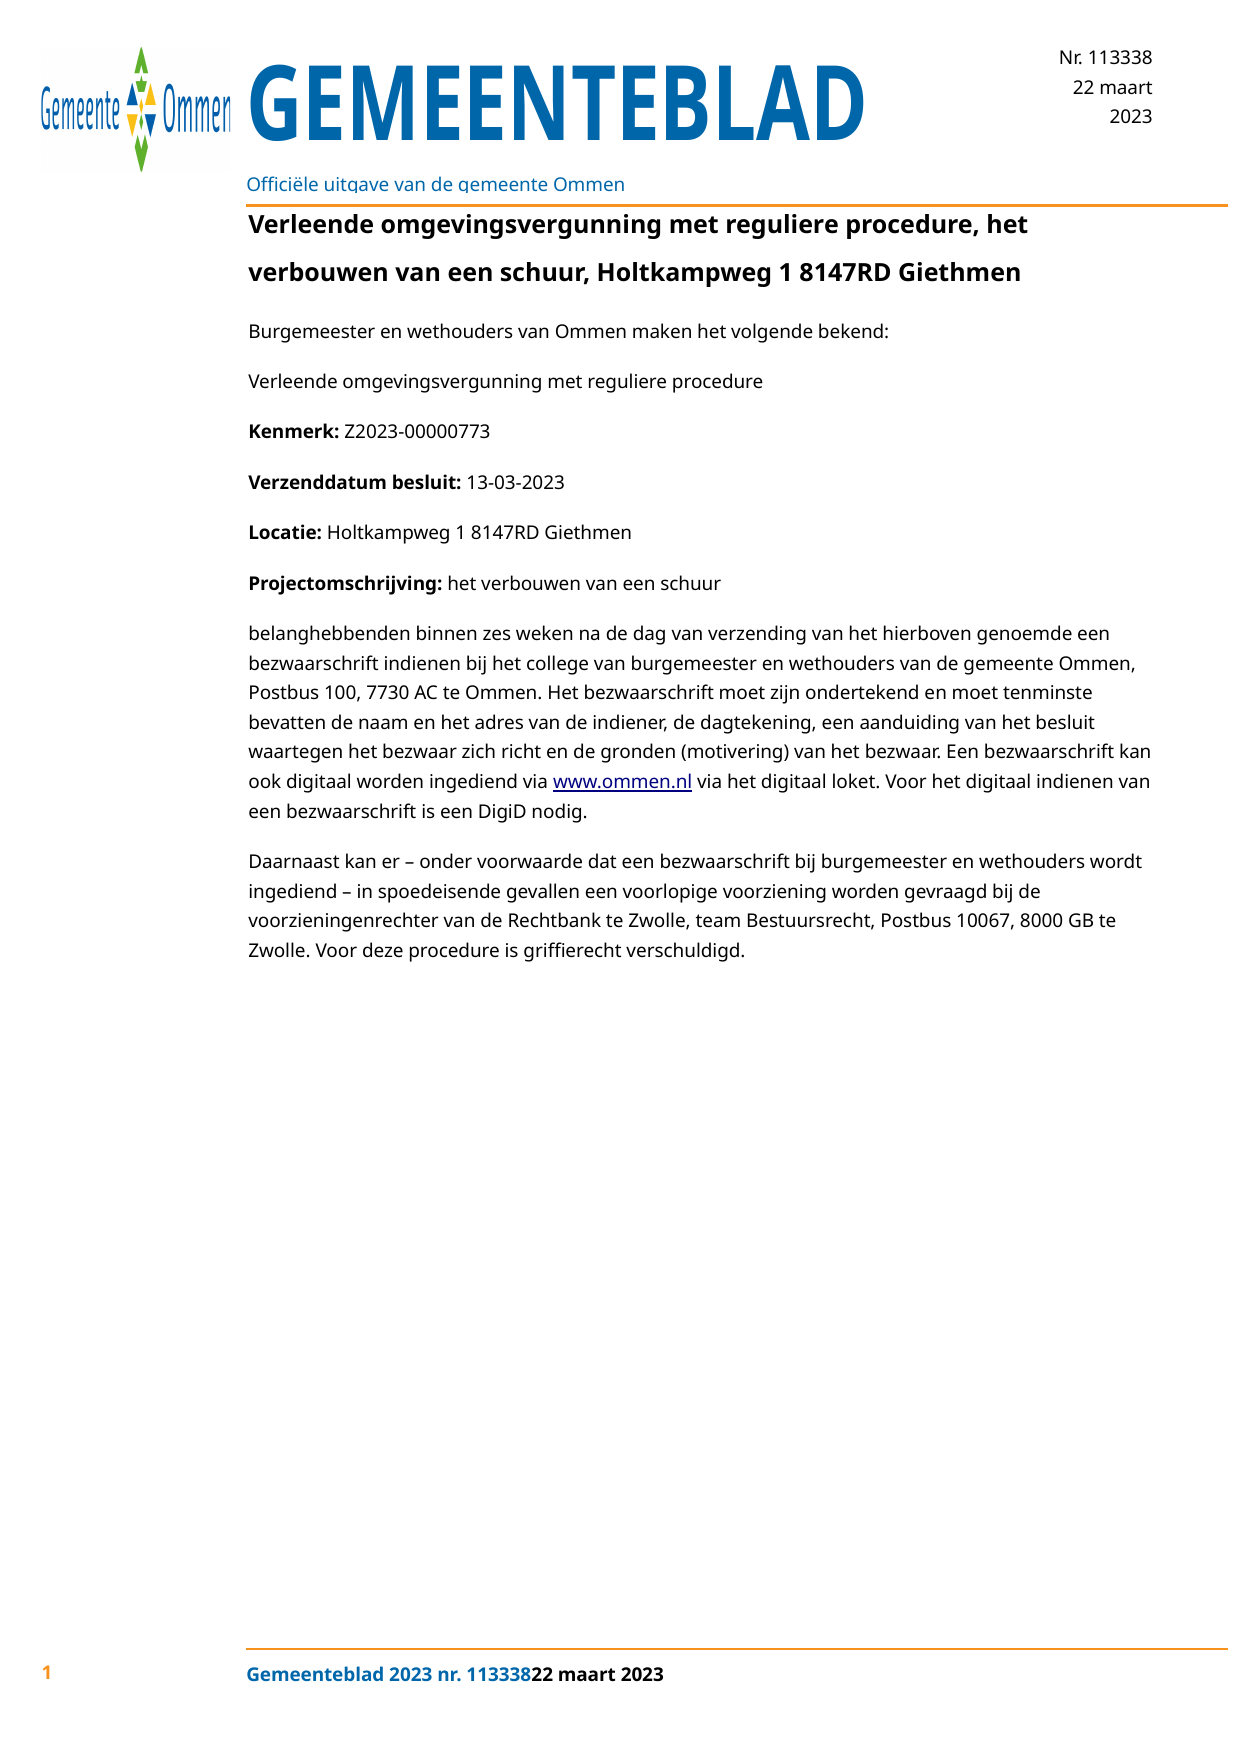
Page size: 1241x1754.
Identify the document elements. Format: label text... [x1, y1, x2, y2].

text Locatie: Holtkampweg 1 8147RD Giethmen [248, 519, 1152, 545]
text belanghebbenden binnen zes weken na de dag van verzending van het hierboven genoemde een bezwaarschrift indienen bij het college van burgemeester en wethouders van de gemeente Ommen, Postbus 100, 7730 AC te Ommen. Het bezwaarschrift moet zijn ondertekend en moet tenminste bevatten de naam en het adres van de indiener, de dagtekening, een aanduiding van het besluit waartegen het bezwaar zich richt en de gronden (motivering) van het bezwaar. Een bezwaarschrift kan ook digitaal worden ingediend via www.ommen.nl via het digitaal loket. Voor het digitaal indienen van een bezwaarschrift is een DigiD nodig. [248, 620, 1152, 824]
text Verzenddatum besluit: 13-03-2023 [248, 469, 1152, 495]
text Verleende omgevingsvergunning met reguliere procedure, het verbouwen van een schuur, Holtkampweg 1 8147RD Giethmen [248, 207, 1152, 288]
text Daarnaast kan er – onder voorwaarde dat een bezwaarschrift bij burgemeester en wethouders wordt ingediend – in spoedeisende gevallen een voorlopige voorziening worden gevraagd bij de voorzieningenrechter van de Rechtbank te Zwolle, team Bestuursrecht, Postbus 10067, 8000 GB te Zwolle. Voor deze procedure is griffierecht verschuldigd. [248, 848, 1152, 963]
text Verleende omgevingsvergunning met reguliere procedure [248, 368, 1152, 394]
text Kenmerk: Z2023-00000773 [248, 419, 1152, 444]
text Projectomschrijving: het verbouwen van een schuur [248, 570, 1152, 596]
picture [41, 47, 231, 172]
text Burgemeester en wethouders van Ommen maken het volgende bekend: [248, 318, 1152, 344]
